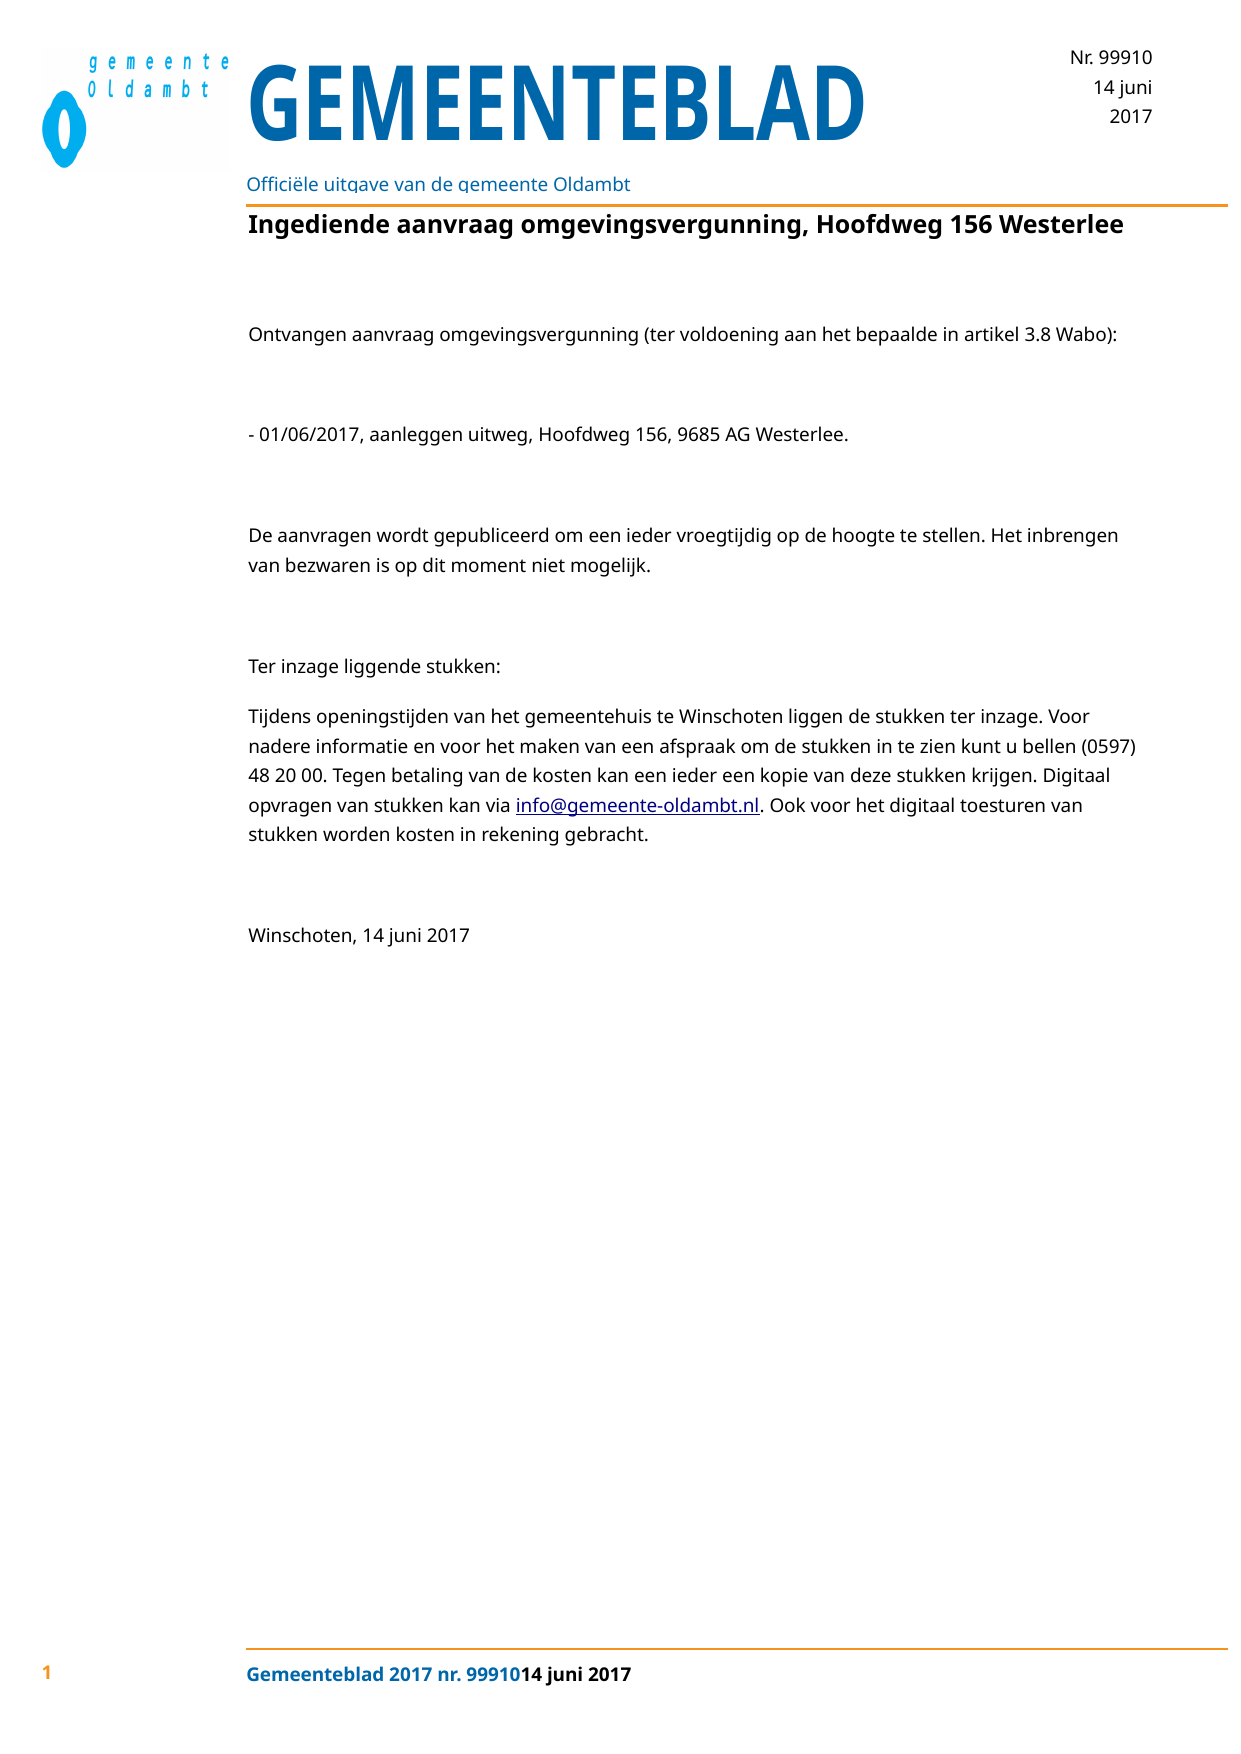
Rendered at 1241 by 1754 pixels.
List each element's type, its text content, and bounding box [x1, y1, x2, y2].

picture [41, 47, 231, 172]
text Ontvangen aanvraag omgevingsvergunning (ter voldoening aan het bepaalde in artikel 3.8 Wabo): [248, 321, 1152, 346]
text Winschoten, 14 juni 2017 [248, 922, 1152, 948]
text Tijdens openingstijden van het gemeentehuis te Winschoten liggen de stukken ter inzage. Voor nadere informatie en voor het maken van een afspraak om de stukken in te zien kunt u bellen (0597) 48 20 00. Tegen betaling van de kosten kan een ieder een kopie van deze stukken krijgen. Digitaal opvragen van stukken kan via info@gemeente-oldambt.nl. Ook voor het digitaal toesturen van stukken worden kosten in rekening gebracht. [248, 703, 1152, 847]
text Ingediende aanvraag omgevingsvergunning, Hoofdweg 156 Westerlee [248, 207, 1152, 241]
text De aanvragen wordt gepubliceerd om een ieder vroegtijdig op de hoogte te stellen. Het inbrengen van bezwaren is op dit moment niet mogelijk. [248, 522, 1152, 578]
text Ter inzage liggende stukken: [248, 653, 1152, 678]
text - 01/06/2017, aanleggen uitweg, Hoofdweg 156, 9685 AG Westerlee. [248, 422, 1152, 447]
